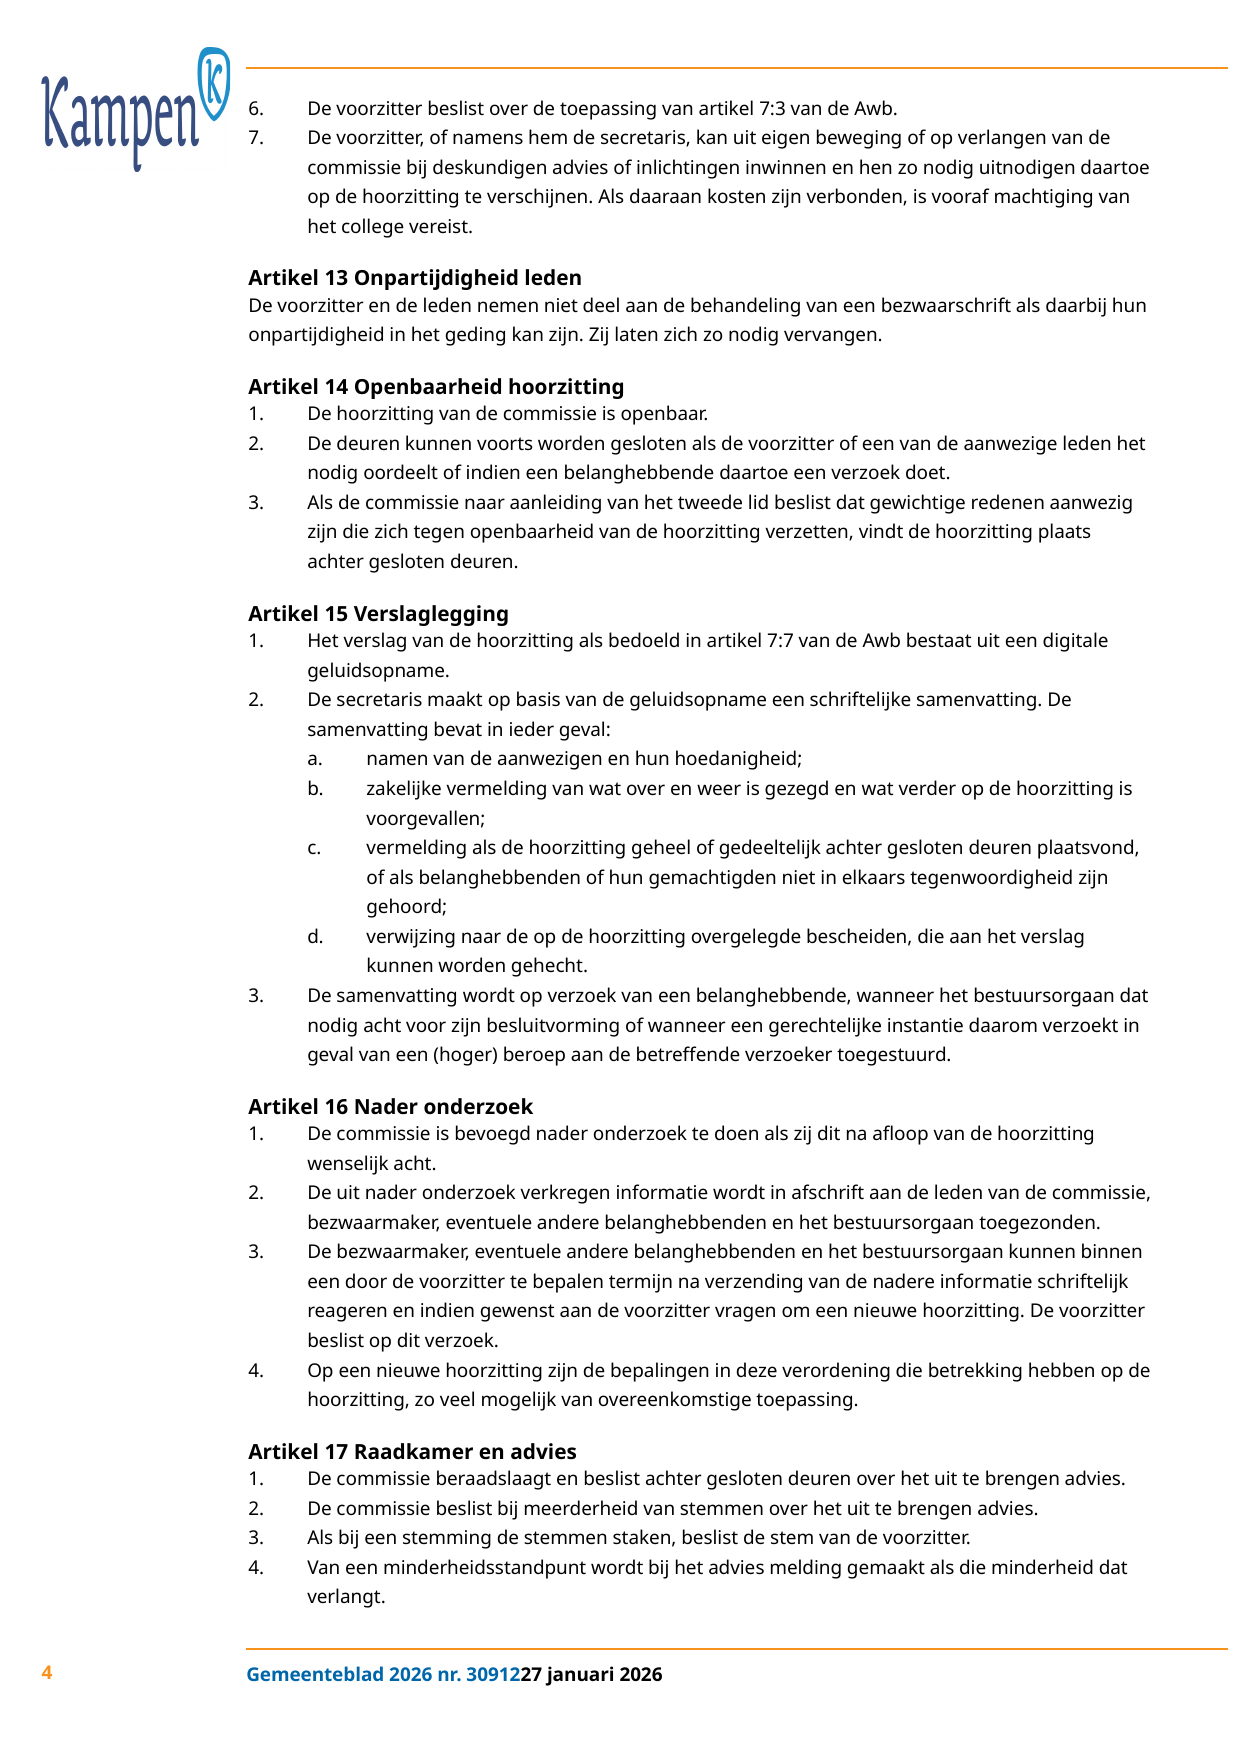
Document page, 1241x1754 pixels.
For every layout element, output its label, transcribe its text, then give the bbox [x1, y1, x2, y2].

list De commissie beslist bij meerderheid van stemmen over het uit te brengen advies. [248, 1495, 1152, 1521]
text Artikel 16 Nader onderzoek [248, 1092, 1152, 1120]
list Op een nieuwe hoorzitting zijn de bepalingen in deze verordening die betrekking hebben op de hoorzitting, zo veel mogelijk van overeenkomstige toepassing. [248, 1357, 1152, 1412]
list De bezwaarmaker, eventuele andere belanghebbenden en het bestuursorgaan kunnen binnen een door de voorzitter te bepalen termijn na verzending van de nadere informatie schriftelijk reageren en indien gewenst aan de voorzitter vragen om een nieuwe hoorzitting. De voorzitter beslist op dit verzoek. [248, 1238, 1152, 1353]
list De samenvatting wordt op verzoek van een belanghebbende, wanneer het bestuursorgaan dat nodig acht voor zijn besluitvorming of wanneer een gerechtelijke instantie daarom verzoekt in geval van een (hoger) beroep aan de betreffende verzoeker toegestuurd. [248, 982, 1152, 1067]
list Het verslag van de hoorzitting als bedoeld in artikel 7:7 van de Awb bestaat uit een digitale geluidsopname. [248, 627, 1152, 682]
list De uit nader onderzoek verkregen informatie wordt in afschrift aan de leden van de commissie, bezwaarmaker, eventuele andere belanghebbenden en het bestuursorgaan toegezonden. [248, 1179, 1152, 1235]
list Als de commissie naar aanleiding van het tweede lid beslist dat gewichtige redenen aanwezig zijn die zich tegen openbaarheid van de hoorzitting verzetten, vindt de hoorzitting plaats achter gesloten deuren. [248, 489, 1152, 574]
list De voorzitter beslist over de toepassing van artikel 7:3 van de Awb. [248, 95, 1152, 121]
list De voorzitter, of namens hem de secretaris, kan uit eigen beweging of op verlangen van de commissie bij deskundigen advies of inlichtingen inwinnen en hen zo nodig uitnodigen daartoe op de hoorzitting te verschijnen. Als daaraan kosten zijn verbonden, is vooraf machtiging van het college vereist. [248, 124, 1152, 239]
list Als bij een stemming de stemmen staken, beslist de stem van de voorzitter. [248, 1524, 1152, 1550]
text Artikel 15 Verslaglegging [248, 599, 1152, 627]
list zakelijke vermelding van wat over en weer is gezegd en wat verder op de hoorzitting is voorgevallen; [307, 775, 1152, 830]
list Van een minderheidsstandpunt wordt bij het advies melding gemaakt als die minderheid dat verlangt. [248, 1554, 1152, 1609]
text Artikel 13 Onpartijdigheid leden [248, 263, 1152, 292]
list De hoorzitting van de commissie is openbaar. [248, 400, 1152, 426]
list De secretaris maakt op basis van de geluidsopname een schriftelijke samenvatting. De samenvatting bevat in ieder geval: [248, 686, 1152, 742]
list vermelding als de hoorzitting geheel of gedeeltelijk achter gesloten deuren plaatsvond, of als belanghebbenden of hun gemachtigden niet in elkaars tegenwoordigheid zijn gehoord; [307, 834, 1152, 919]
text De voorzitter en de leden nemen niet deel aan de behandeling van een bezwaarschrift als daarbij hun onpartijdigheid in het geding kan zijn. Zij laten zich zo nodig vervangen. [248, 292, 1152, 347]
text Artikel 14 Openbaarheid hoorzitting [248, 372, 1152, 400]
list De deuren kunnen voorts worden gesloten als de voorzitter of een van de aanwezige leden het nodig oordeelt of indien een belanghebbende daartoe een verzoek doet. [248, 430, 1152, 485]
list namen van de aanwezigen en hun hoedanigheid; [307, 746, 1152, 771]
picture [41, 47, 231, 172]
text Artikel 17 Raadkamer en advies [248, 1437, 1152, 1465]
list De commissie is bevoegd nader onderzoek te doen als zij dit na afloop van de hoorzitting wenselijk acht. [248, 1120, 1152, 1176]
list De commissie beraadslaagt en beslist achter gesloten deuren over het uit te brengen advies. [248, 1465, 1152, 1491]
list verwijzing naar de op de hoorzitting overgelegde bescheiden, die aan het verslag kunnen worden gehecht. [307, 923, 1152, 978]
